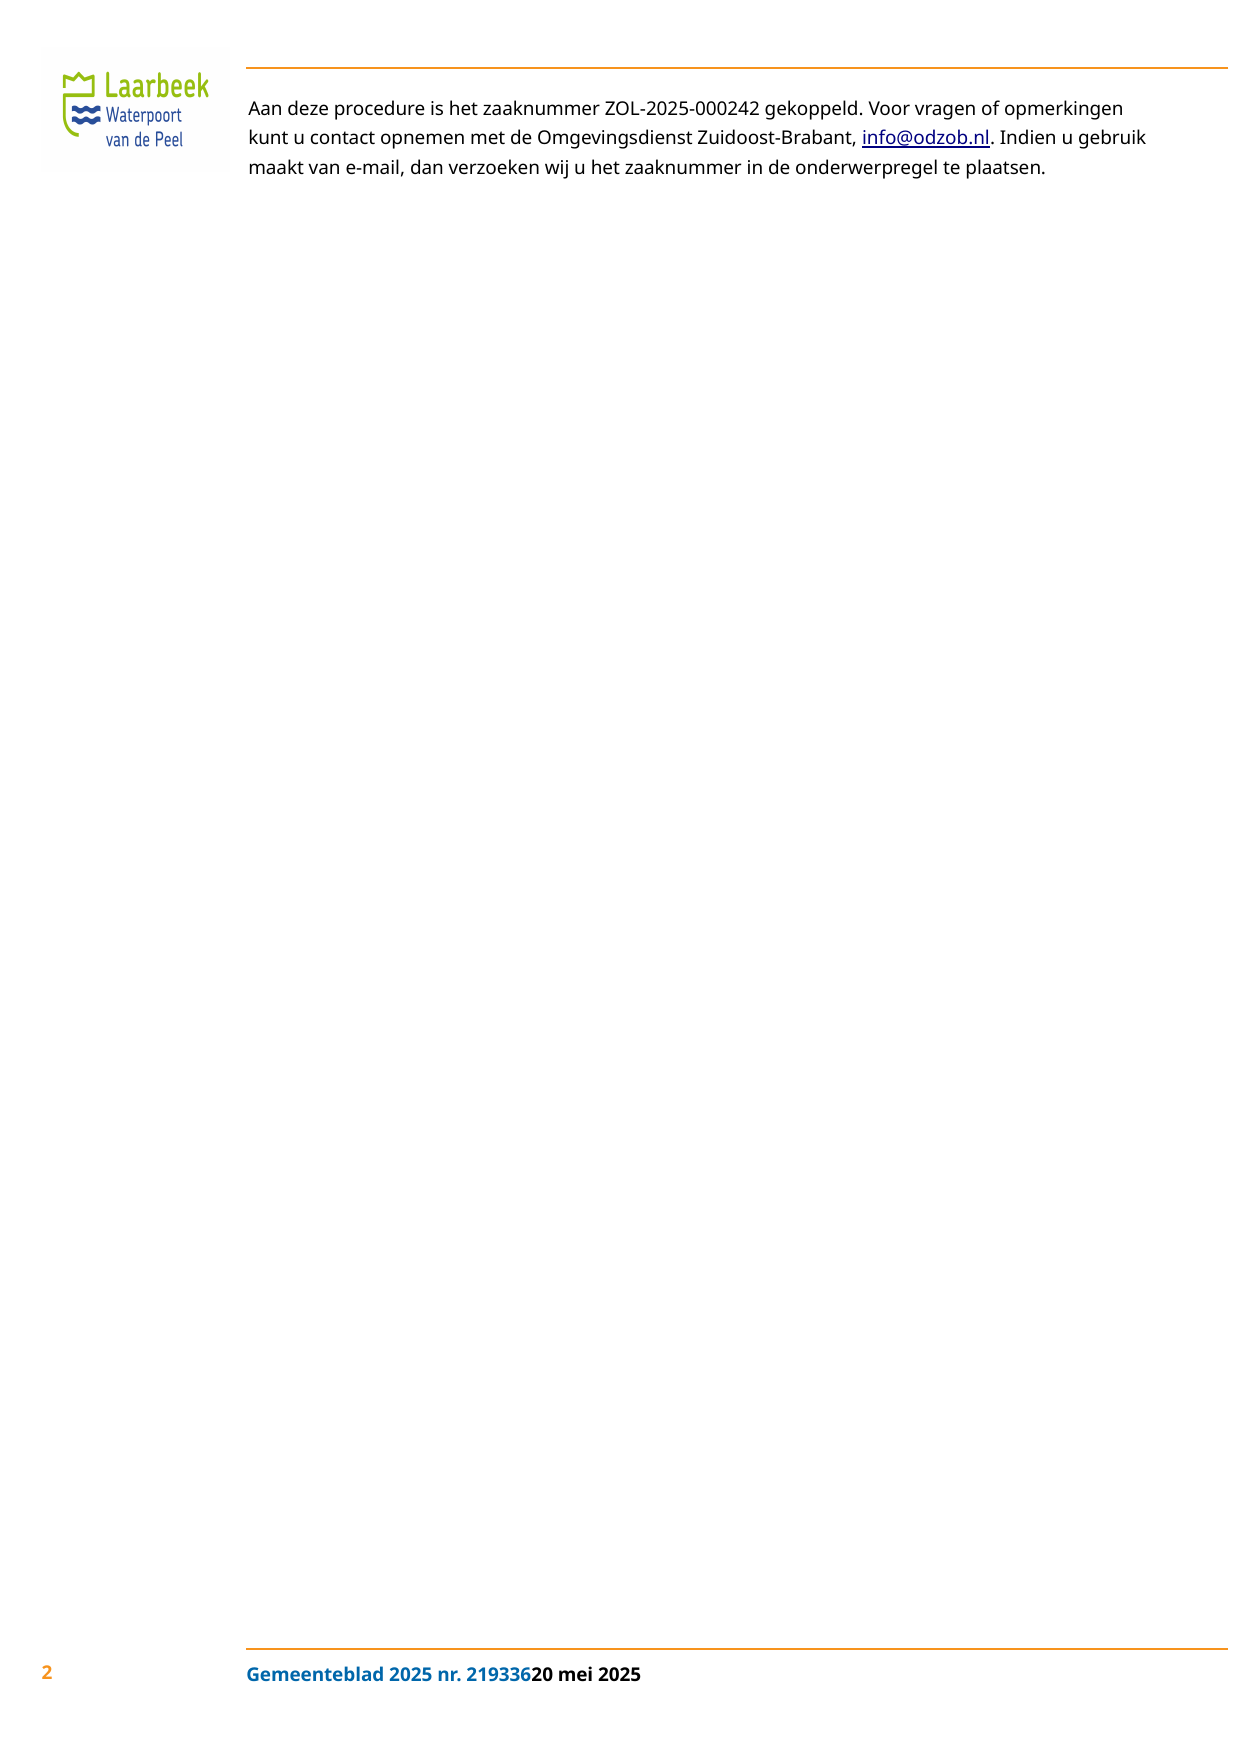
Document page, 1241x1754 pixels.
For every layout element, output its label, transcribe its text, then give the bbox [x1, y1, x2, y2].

picture [41, 47, 231, 172]
text Aan deze procedure is het zaaknummer ZOL-2025-000242 gekoppeld. Voor vragen of opmerkingen kunt u contact opnemen met de Omgevingsdienst Zuidoost-Brabant, info@odzob.nl. Indien u gebruik maakt van e-mail, dan verzoeken wij u het zaaknummer in de onderwerpregel te plaatsen. [248, 95, 1152, 180]
